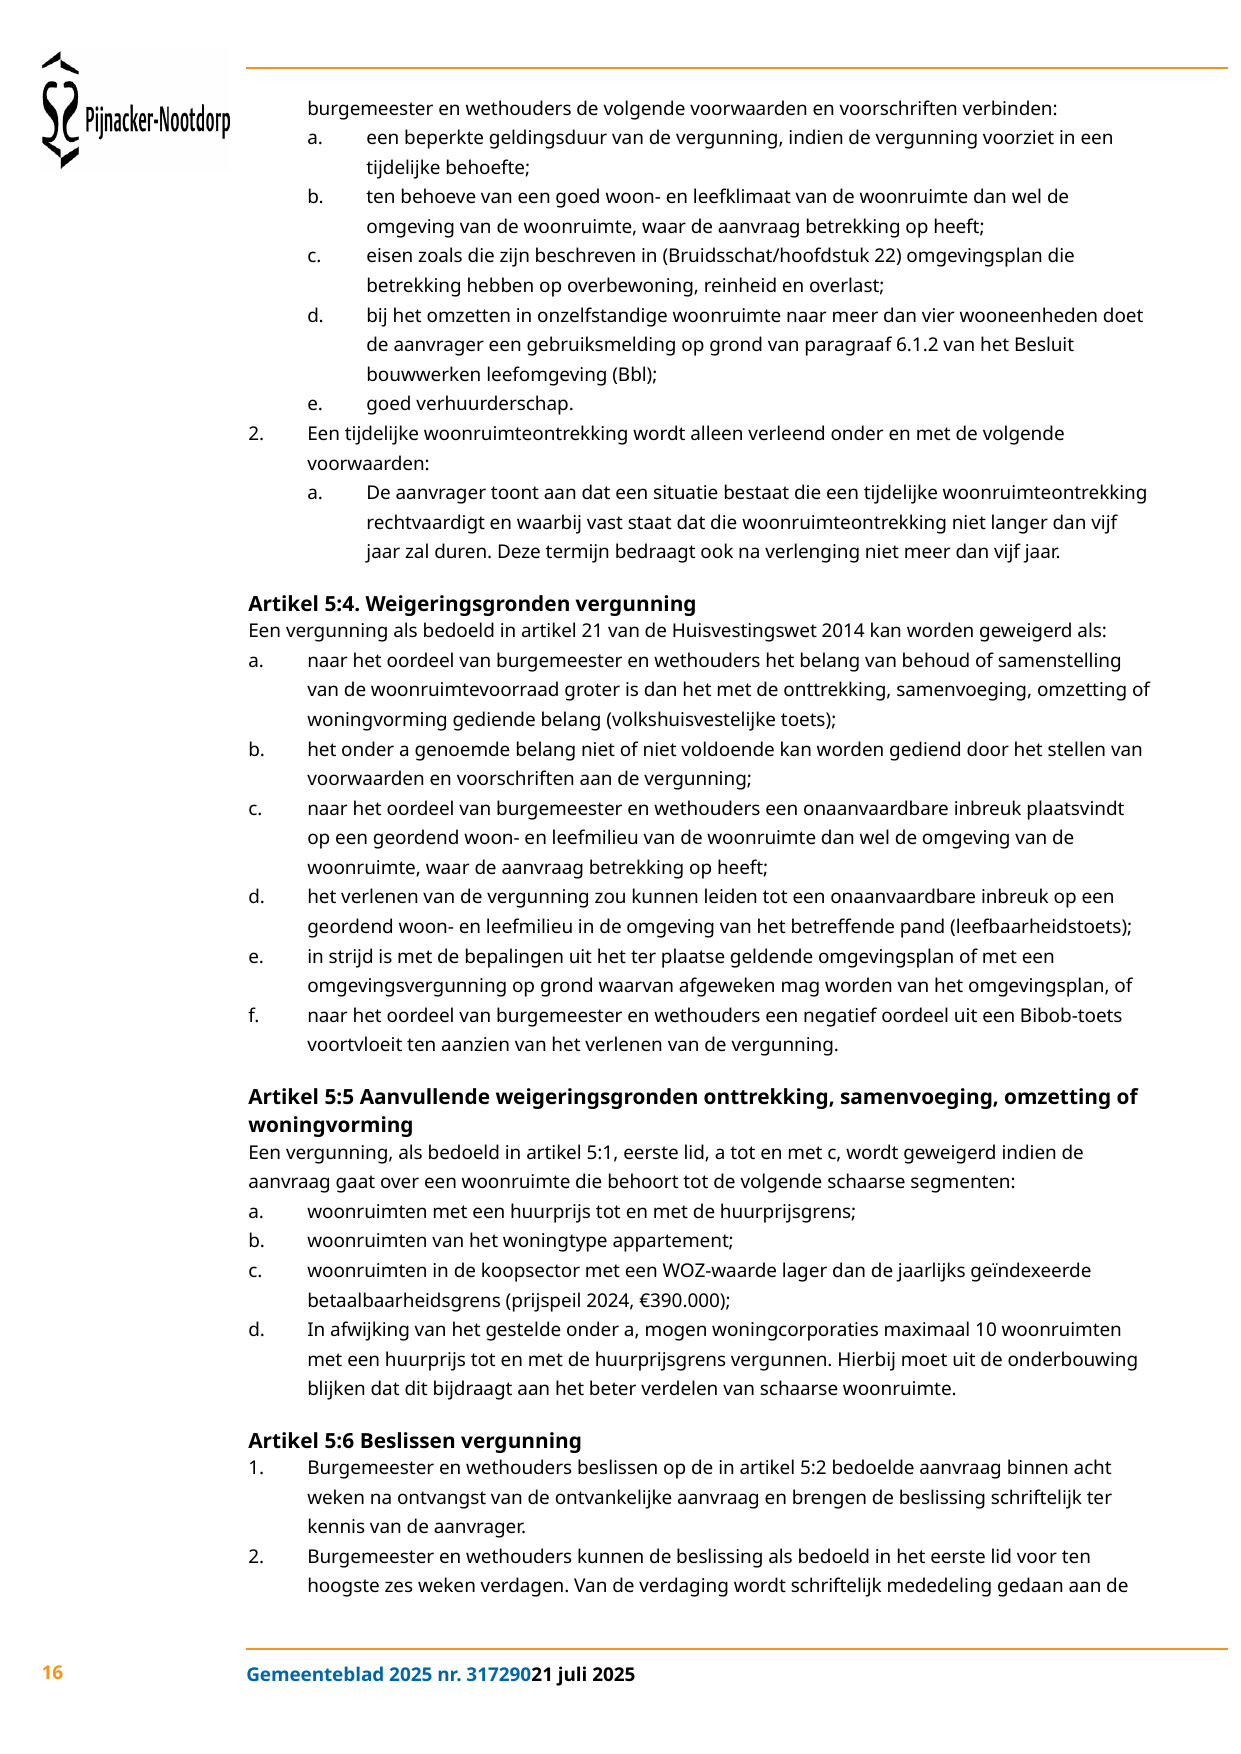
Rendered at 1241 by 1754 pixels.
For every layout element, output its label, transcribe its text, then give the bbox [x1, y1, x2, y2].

text Artikel 5:5 Aanvullende weigeringsgronden onttrekking, samenvoeging, omzetting of woningvorming [248, 1082, 1152, 1139]
list naar het oordeel van burgemeester en wethouders een onaanvaardbare inbreuk plaatsvindt op een geordend woon- en leefmilieu van de woonruimte dan wel de omgeving van de woonruimte, waar de aanvraag betrekking op heeft; [248, 795, 1152, 880]
list naar het oordeel van burgemeester en wethouders het belang van behoud of samenstelling van de woonruimtevoorraad groter is dan het met de onttrekking, samenvoeging, omzetting of woningvorming gediende belang (volkshuisvestelijke toets); [248, 647, 1152, 732]
list een beperkte geldingsduur van de vergunning, indien de vergunning voorziet in een tijdelijke behoefte; [307, 124, 1152, 180]
text Artikel 5:6 Beslissen vergunning [248, 1426, 1152, 1454]
list naar het oordeel van burgemeester en wethouders een negatief oordeel uit een Bibob-toets voortvloeit ten aanzien van het verlenen van de vergunning. [248, 1002, 1152, 1057]
list Burgemeester en wethouders beslissen op de in artikel 5:2 bedoelde aanvraag binnen acht weken na ontvangst van de ontvankelijke aanvraag en brengen de beslissing schriftelijk ter kennis van de aanvrager. [248, 1454, 1152, 1539]
list Burgemeester en wethouders kunnen de beslissing als bedoeld in het eerste lid voor ten hoogste zes weken verdagen. Van de verdaging wordt schriftelijk mededeling gedaan aan de [248, 1543, 1152, 1598]
list Een tijdelijke woonruimteontrekking wordt alleen verleend onder en met de volgende voorwaarden: [248, 420, 1152, 476]
list woonruimten in de koopsector met een WOZ-waarde lager dan de jaarlijks geïndexeerde betaalbaarheidsgrens (prijspeil 2024, €390.000); [248, 1257, 1152, 1312]
list eisen zoals die zijn beschreven in (Bruidsschat/hoofdstuk 22) omgevingsplan die betrekking hebben op overbewoning, reinheid en overlast; [307, 243, 1152, 298]
list het verlenen van de vergunning zou kunnen leiden tot een onaanvaardbare inbreuk op een geordend woon- en leefmilieu in de omgeving van het betreffende pand (leefbaarheidstoets); [248, 884, 1152, 939]
list De aanvrager toont aan dat een situatie bestaat die een tijdelijke woonruimteontrekking rechtvaardigt en waarbij vast staat dat die woonruimteontrekking niet langer dan vijf jaar zal duren. Deze termijn bedraagt ook na verlenging niet meer dan vijf jaar. [307, 479, 1152, 564]
list woonruimten met een huurprijs tot en met de huurprijsgrens; [248, 1198, 1152, 1224]
list ten behoeve van een goed woon- en leefklimaat van de woonruimte dan wel de omgeving van de woonruimte, waar de aanvraag betrekking op heeft; [307, 183, 1152, 239]
list bij het omzetten in onzelfstandige woonruimte naar meer dan vier wooneenheden doet de aanvrager een gebruiksmelding op grond van paragraaf 6.1.2 van het Besluit bouwwerken leefomgeving (Bbl); [307, 302, 1152, 387]
list in strijd is met de bepalingen uit het ter plaatse geldende omgevingsplan of met een omgevingsvergunning op grond waarvan afgeweken mag worden van het omgevingsplan, of [248, 943, 1152, 998]
text Een vergunning als bedoeld in artikel 21 van de Huisvestingswet 2014 kan worden geweigerd als: [248, 617, 1152, 643]
text Een vergunning, als bedoeld in artikel 5:1, eerste lid, a tot en met c, wordt geweigerd indien de aanvraag gaat over een woonruimte die behoort tot de volgende schaarse segmenten: [248, 1139, 1152, 1194]
list burgemeester en wethouders de volgende voorwaarden en voorschriften verbinden: [248, 95, 1152, 121]
list In afwijking van het gestelde onder a, mogen woningcorporaties maximaal 10 woonruimten met een huurprijs tot en met de huurprijsgrens vergunnen. Hierbij moet uit de onderbouwing blijken dat dit bijdraagt aan het beter verdelen van schaarse woonruimte. [248, 1316, 1152, 1401]
list goed verhuurderschap. [307, 391, 1152, 416]
text Artikel 5:4. Weigeringsgronden vergunning [248, 589, 1152, 617]
picture [41, 47, 231, 172]
list woonruimten van het woningtype appartement; [248, 1228, 1152, 1253]
list het onder a genoemde belang niet of niet voldoende kan worden gediend door het stellen van voorwaarden en voorschriften aan de vergunning; [248, 736, 1152, 791]
